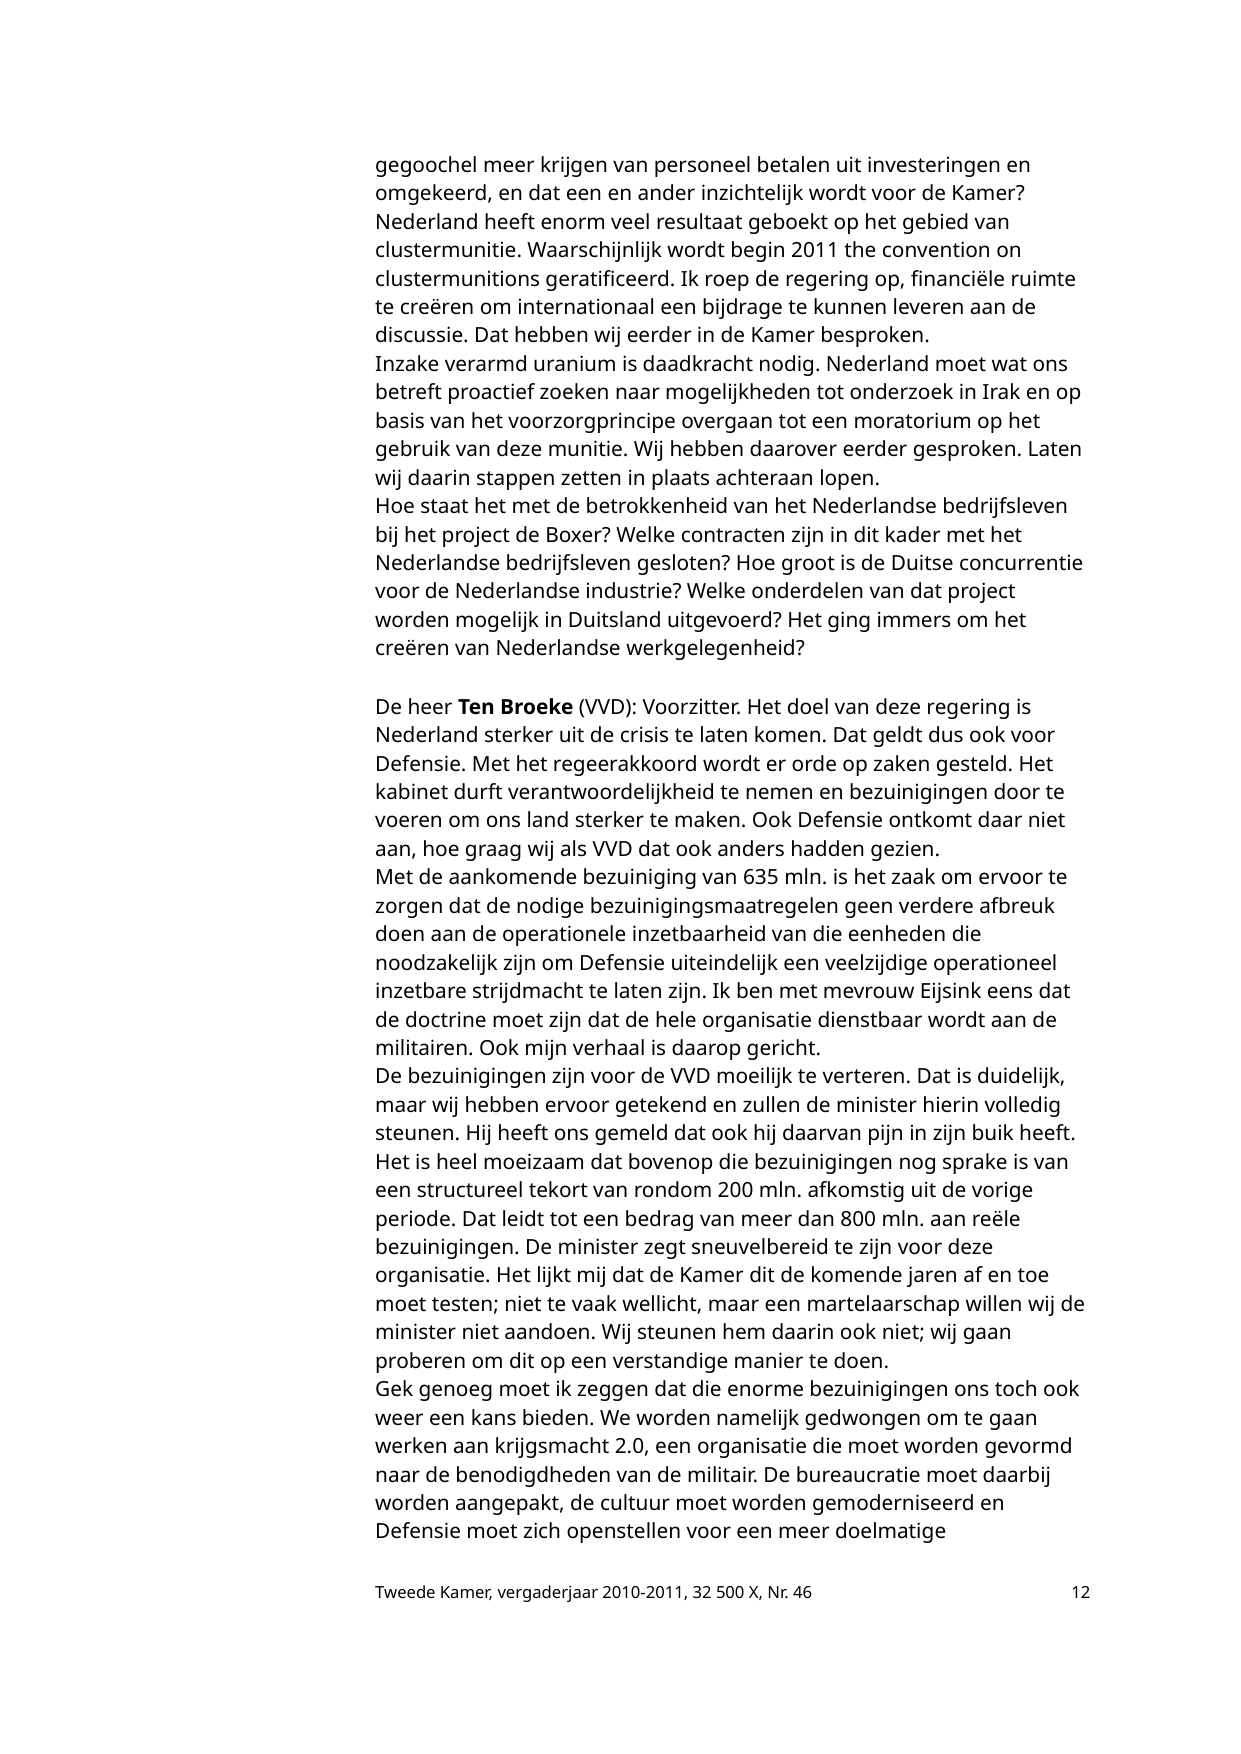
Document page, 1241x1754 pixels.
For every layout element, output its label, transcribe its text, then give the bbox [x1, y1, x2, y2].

text De heer Ten Broeke (VVD): Voorzitter. Het doel van deze regering is Nederland sterker uit de crisis te laten komen. Dat geldt dus ook voor Defensie. Met het regeerakkoord wordt er orde op zaken gesteld. Het kabinet durft verantwoordelijkheid te nemen en bezuinigingen door te voeren om ons land sterker te maken. Ook Defensie ontkomt daar niet aan, hoe graag wij als VVD dat ook anders hadden gezien. [375, 692, 1090, 862]
text Met de aankomende bezuiniging van 635 mln. is het zaak om ervoor te zorgen dat de nodige bezuinigingsmaatregelen geen verdere afbreuk doen aan de operationele inzetbaarheid van die eenheden die noodzakelijk zijn om Defensie uiteindelijk een veelzijdige operationeel inzetbare strijdmacht te laten zijn. Ik ben met mevrouw Eijsink eens dat de doctrine moet zijn dat de hele organisatie dienstbaar wordt aan de militairen. Ook mijn verhaal is daarop gericht. [375, 862, 1090, 1062]
text Inzake verarmd uranium is daadkracht nodig. Nederland moet wat ons betreft proactief zoeken naar mogelijkheden tot onderzoek in Irak en op basis van het voorzorgprincipe overgaan tot een moratorium op het gebruik van deze munitie. Wij hebben daarover eerder gesproken. Laten wij daarin stappen zetten in plaats achteraan lopen. [375, 349, 1090, 491]
text Nederland heeft enorm veel resultaat geboekt op het gebied van clustermunitie. Waarschijnlijk wordt begin 2011 the convention on clustermunitions geratificeerd. Ik roep de regering op, financiële ruimte te creëren om internationaal een bijdrage te kunnen leveren aan de discussie. Dat hebben wij eerder in de Kamer besproken. [375, 207, 1090, 349]
text De bezuinigingen zijn voor de VVD moeilijk te verteren. Dat is duidelijk, maar wij hebben ervoor getekend en zullen de minister hierin volledig steunen. Hij heeft ons gemeld dat ook hij daarvan pijn in zijn buik heeft. Het is heel moeizaam dat bovenop die bezuinigingen nog sprake is van een structureel tekort van rondom 200 mln. afkomstig uit de vorige periode. Dat leidt tot een bedrag van meer dan 800 mln. aan reële bezuinigingen. De minister zegt sneuvelbereid te zijn voor deze organisatie. Het lijkt mij dat de Kamer dit de komende jaren af en toe moet testen; niet te vaak wellicht, maar een martelaarschap willen wij de minister niet aandoen. Wij steunen hem daarin ook niet; wij gaan proberen om dit op een verstandige manier te doen. [375, 1062, 1090, 1374]
text Gek genoeg moet ik zeggen dat die enorme bezuinigingen ons toch ook weer een kans bieden. We worden namelijk gedwongen om te gaan werken aan krijgsmacht 2.0, een organisatie die moet worden gevormd naar de benodigdheden van de militair. De bureaucratie moet daarbij worden aangepakt, de cultuur moet worden gemoderniseerd en Defensie moet zich openstellen voor een meer doelmatige [375, 1374, 1090, 1545]
text gegoochel meer krijgen van personeel betalen uit investeringen en omgekeerd, en dat een en ander inzichtelijk wordt voor de Kamer? [375, 150, 1090, 207]
text Hoe staat het met de betrokkenheid van het Nederlandse bedrijfsleven bij het project de Boxer? Welke contracten zijn in dit kader met het Nederlandse bedrijfsleven gesloten? Hoe groot is de Duitse concurrentie voor de Nederlandse industrie? Welke onderdelen van dat project worden mogelijk in Duitsland uitgevoerd? Het ging immers om het creëren van Nederlandse werkgelegenheid? [375, 491, 1090, 662]
